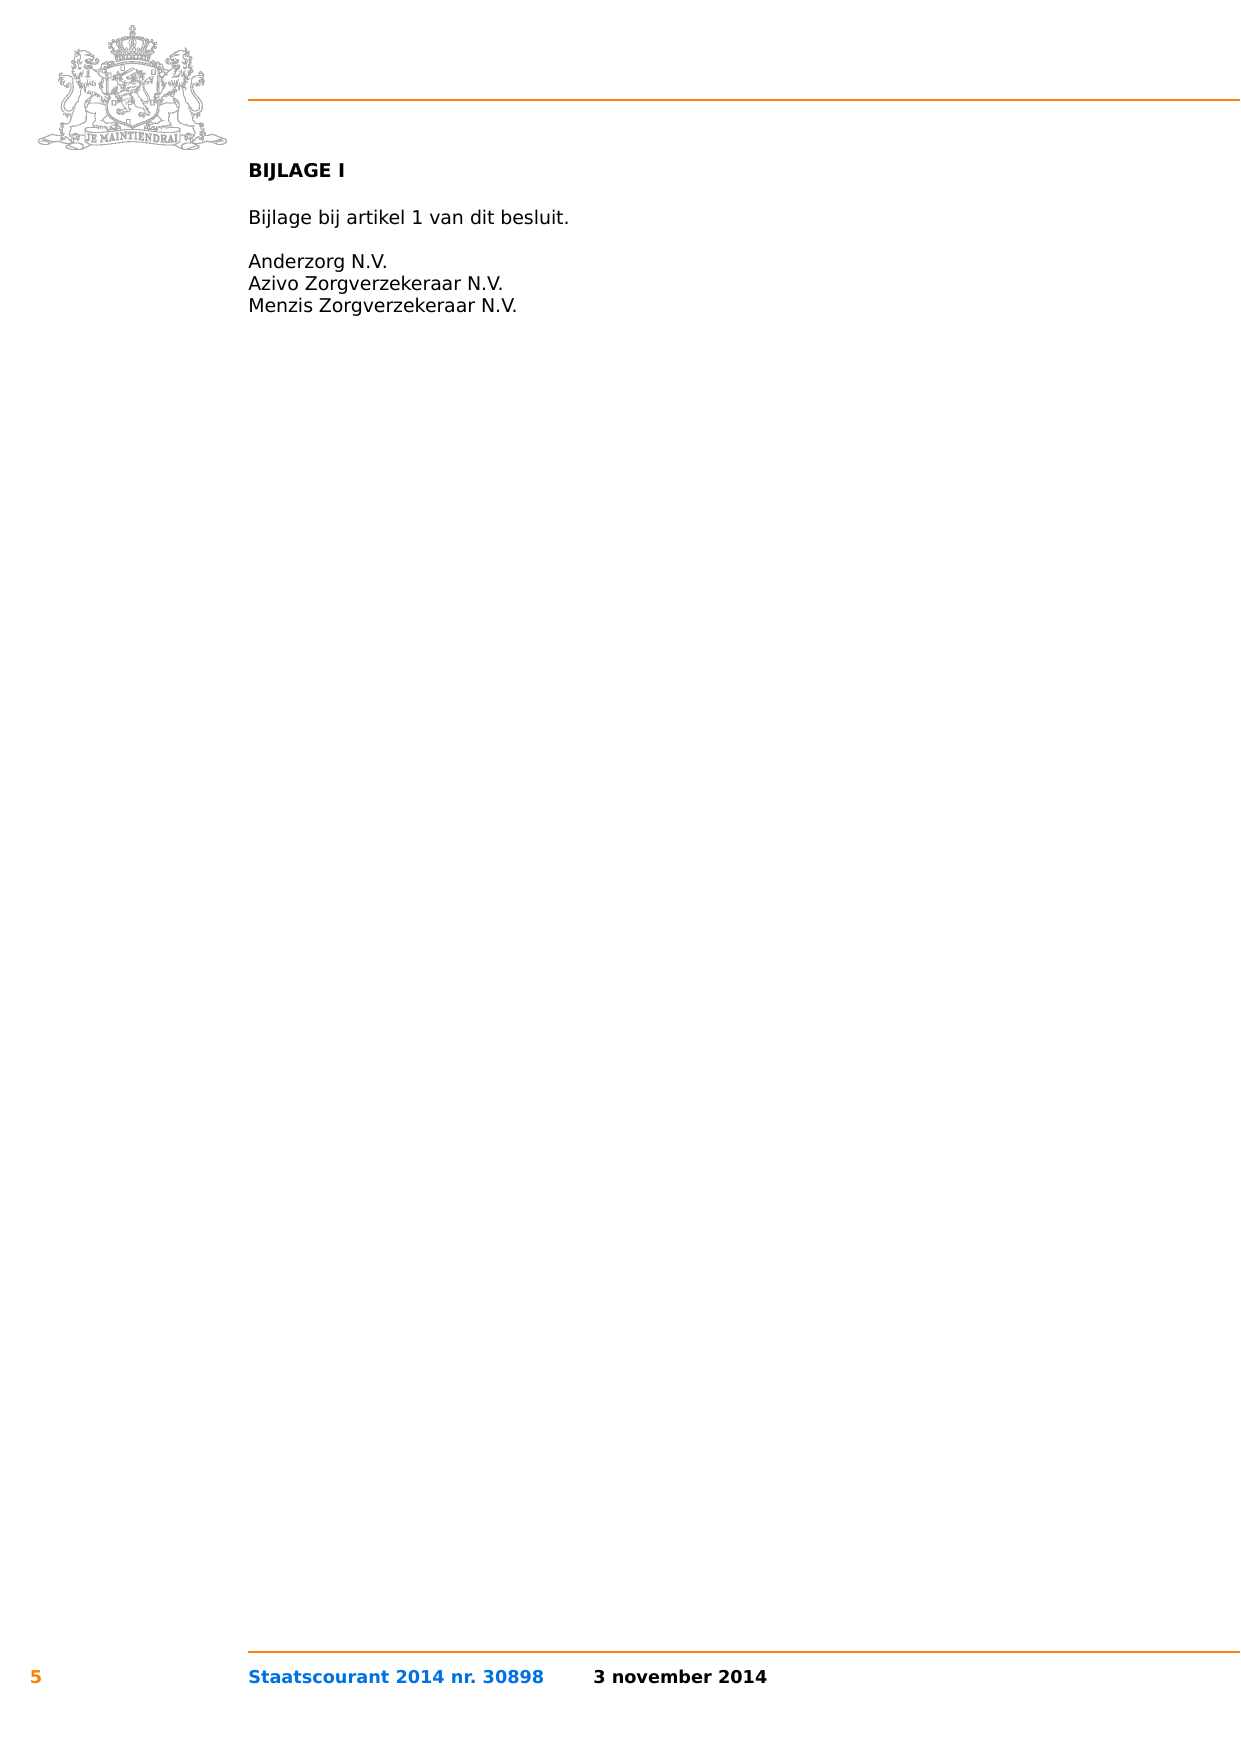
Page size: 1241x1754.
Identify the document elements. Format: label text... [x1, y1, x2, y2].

text Azivo Zorgverzekeraar N.V. [248, 273, 1163, 295]
picture [38, 25, 227, 150]
text Menzis Zorgverzekeraar N.V. [248, 295, 1163, 317]
subtitle BIJLAGE I [248, 160, 1163, 182]
text Anderzorg N.V. [248, 251, 1163, 273]
text Bijlage bij artikel 1 van dit besluit. [248, 207, 1163, 229]
